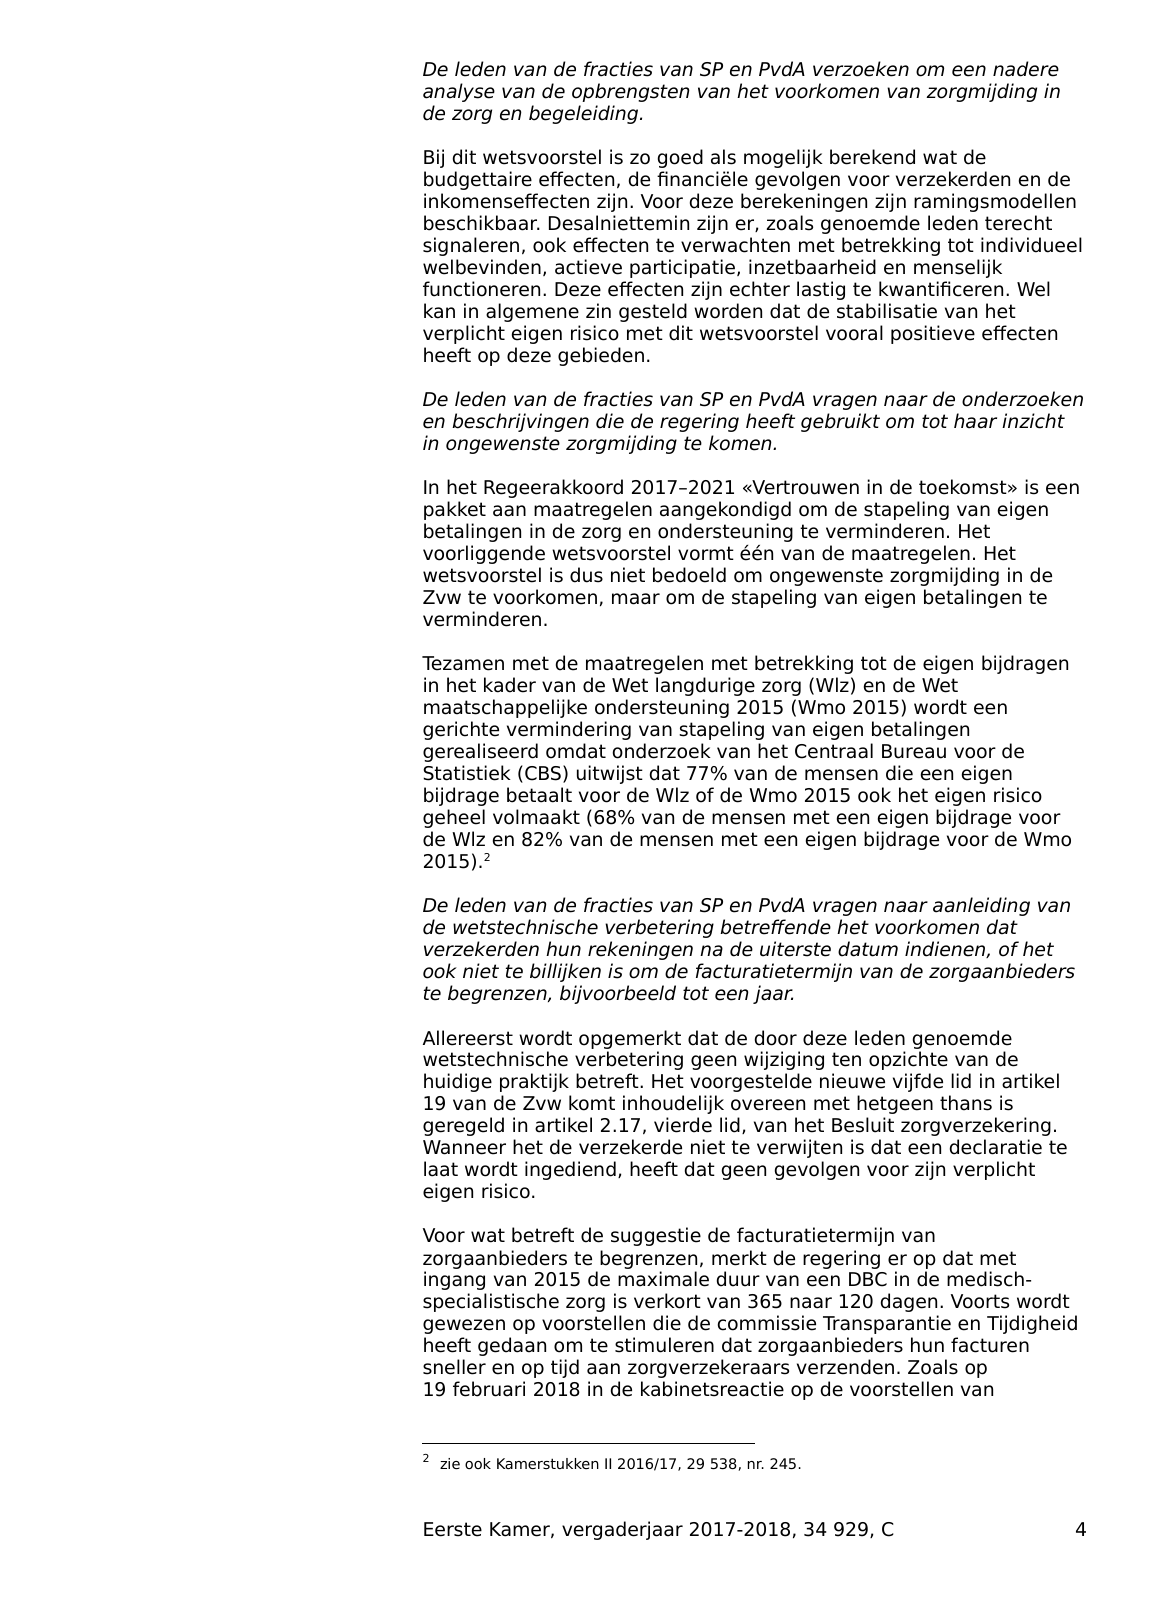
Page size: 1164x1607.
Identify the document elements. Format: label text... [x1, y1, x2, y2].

text Tezamen met de maatregelen met betrekking tot de eigen bijdragen in het kader van de Wet langdurige zorg (Wlz) en de Wet maatschappelijke ondersteuning 2015 (Wmo 2015) wordt een gerichte vermindering van stapeling van eigen betalingen gerealiseerd omdat onderzoek van het Centraal Bureau voor de Statistiek (CBS) uitwijst dat 77% van de mensen die een eigen bijdrage betaalt voor de Wlz of de Wmo 2015 ook het eigen risico geheel volmaakt (68% van de mensen met een eigen bijdrage voor de Wlz en 82% van de mensen met een eigen bijdrage voor de Wmo 2015). [422, 653, 1087, 873]
text De leden van de fracties van SP en PvdA vragen naar aanleiding van de wetstechnische verbetering betreffende het voorkomen dat verzekerden hun rekeningen na de uiterste datum indienen, of het ook niet te billijken is om de facturatietermijn van de zorgaanbieders te begrenzen, bijvoorbeeld tot een jaar. [422, 895, 1087, 1005]
text De leden van de fracties van SP en PvdA vragen naar de onderzoeken en beschrijvingen die de regering heeft gebruikt om tot haar inzicht in ongewenste zorgmijding te komen. [422, 389, 1087, 455]
text Allereerst wordt opgemerkt dat de door deze leden genoemde wetstechnische verbetering geen wijziging ten opzichte van de huidige praktijk betreft. Het voorgestelde nieuwe vijfde lid in artikel 19 van de Zvw komt inhoudelijk overeen met hetgeen thans is geregeld in artikel 2.17, vierde lid, van het Besluit zorgverzekering. Wanneer het de verzekerde niet te verwijten is dat een declaratie te laat wordt ingediend, heeft dat geen gevolgen voor zijn verplicht eigen risico. [422, 1027, 1087, 1203]
text De leden van de fracties van SP en PvdA verzoeken om een nadere analyse van de opbrengsten van het voorkomen van zorgmijding in de zorg en begeleiding. [422, 59, 1087, 125]
text In het Regeerakkoord 2017–2021 «Vertrouwen in de toekomst» is een pakket aan maatregelen aangekondigd om de stapeling van eigen betalingen in de zorg en ondersteuning te verminderen. Het voorliggende wetsvoorstel vormt één van de maatregelen. Het wetsvoorstel is dus niet bedoeld om ongewenste zorgmijding in de Zvw te voorkomen, maar om de stapeling van eigen betalingen te verminderen. [422, 477, 1087, 631]
text Bij dit wetsvoorstel is zo goed als mogelijk berekend wat de budgettaire effecten, de financiële gevolgen voor verzekerden en de inkomenseffecten zijn. Voor deze berekeningen zijn ramingsmodellen beschikbaar. Desalniettemin zijn er, zoals genoemde leden terecht signaleren, ook effecten te verwachten met betrekking tot individueel welbevinden, actieve participatie, inzetbaarheid en menselijk functioneren. Deze effecten zijn echter lastig te kwantificeren. Wel kan in algemene zin gesteld worden dat de stabilisatie van het verplicht eigen risico met dit wetsvoorstel vooral positieve effecten heeft op deze gebieden. [422, 147, 1087, 367]
text zie ook Kamerstukken II 2016/17, 29 538, nr. 245. [422, 1452, 1087, 1474]
text Voor wat betreft de suggestie de facturatietermijn van zorgaanbieders te begrenzen, merkt de regering er op dat met ingang van 2015 de maximale duur van een DBC in de medisch-specialistische zorg is verkort van 365 naar 120 dagen. Voorts wordt gewezen op voorstellen die de commissie Transparantie en Tijdigheid heeft gedaan om te stimuleren dat zorgaanbieders hun facturen sneller en op tijd aan zorgverzekeraars verzenden. Zoals op 19 februari 2018 in de kabinetsreactie op de voorstellen van [422, 1225, 1087, 1401]
